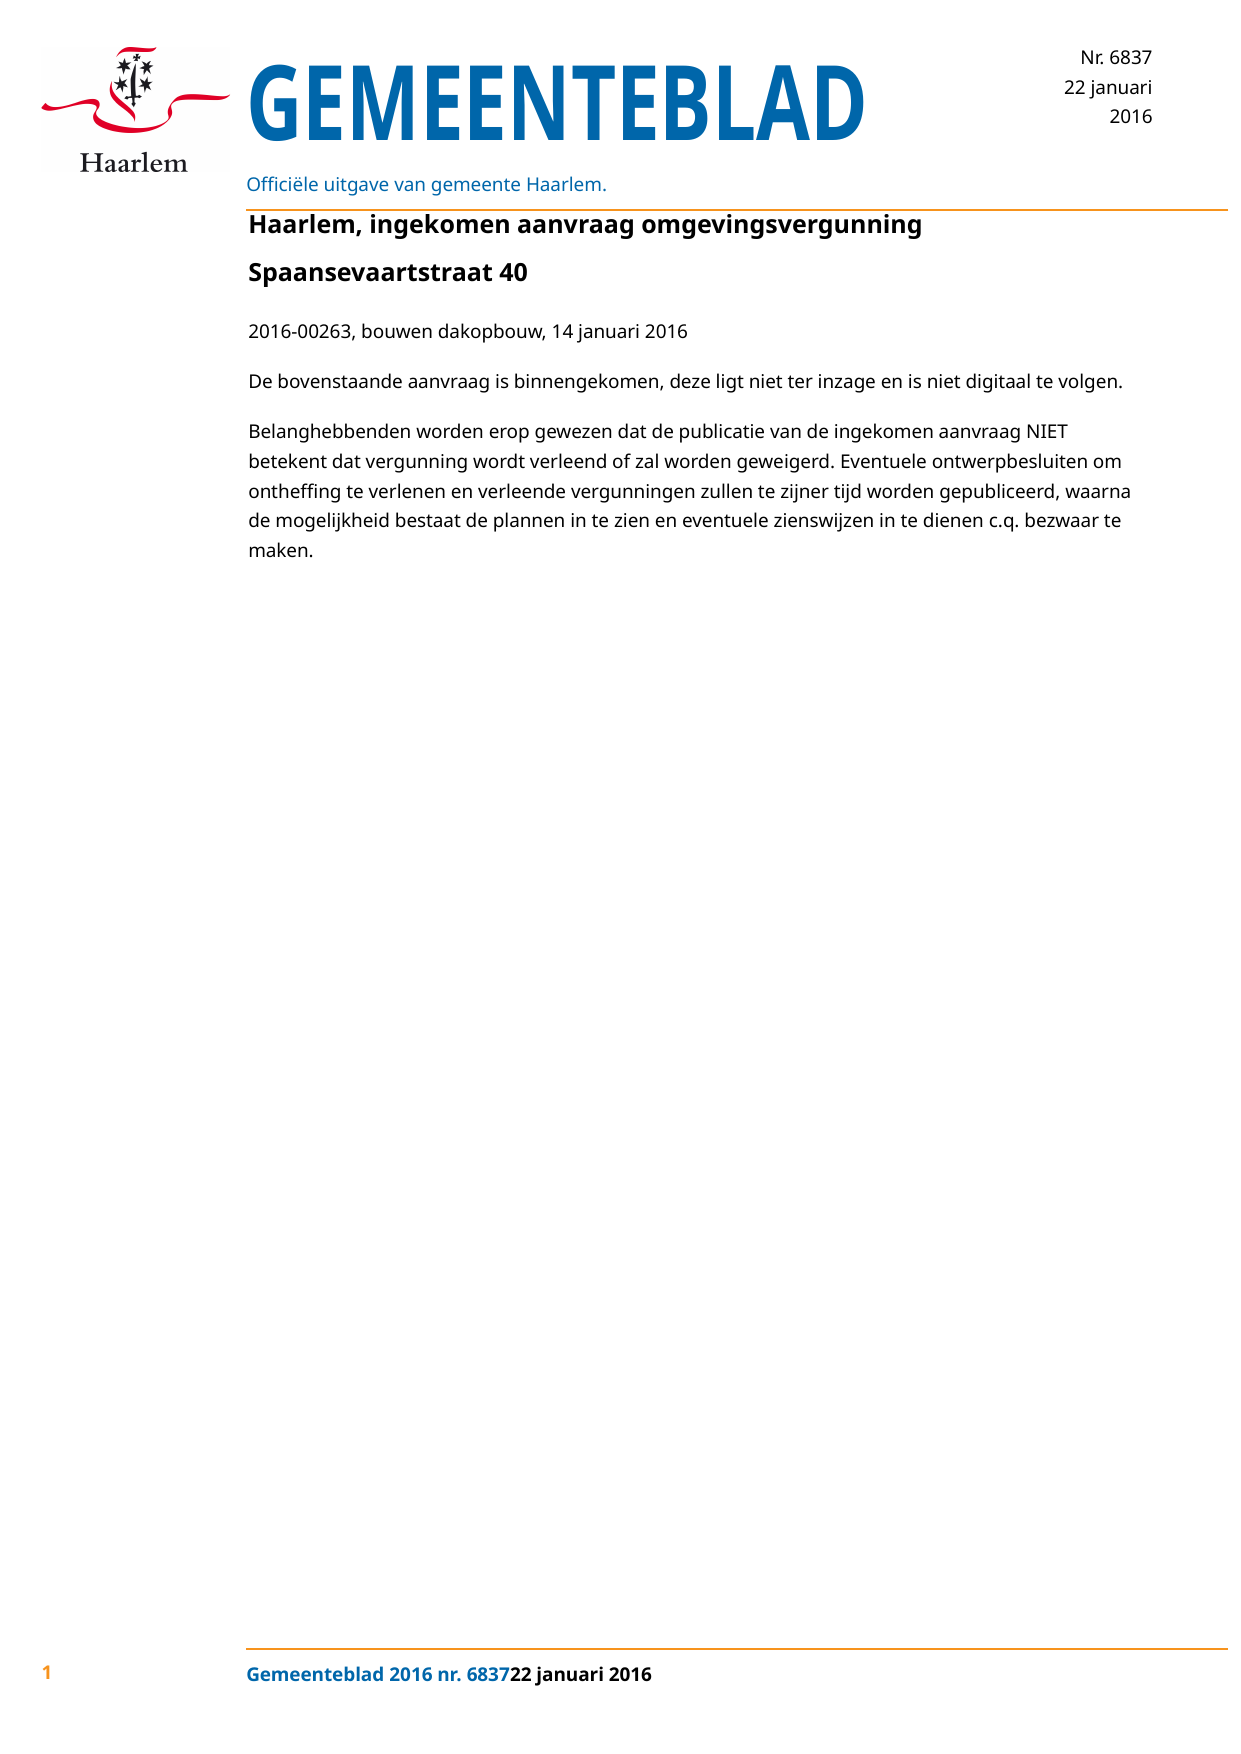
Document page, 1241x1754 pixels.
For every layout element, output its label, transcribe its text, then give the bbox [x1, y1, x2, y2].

text Belanghebbenden worden erop gewezen dat de publicatie van de ingekomen aanvraag NIET betekent dat vergunning wordt verleend of zal worden geweigerd. Eventuele ontwerpbesluiten om ontheffing te verlenen en verleende vergunningen zullen te zijner tijd worden gepubliceerd, waarna de mogelijkheid bestaat de plannen in te zien en eventuele zienswijzen in te dienen c.q. bezwaar te maken. [248, 419, 1152, 563]
text De bovenstaande aanvraag is binnengekomen, deze ligt niet ter inzage en is niet digitaal te volgen. [248, 368, 1152, 394]
text Haarlem, ingekomen aanvraag omgevingsvergunning Spaansevaartstraat 40 [248, 211, 1152, 288]
picture [41, 47, 231, 172]
text 2016-00263, bouwen dakopbouw, 14 januari 2016 [248, 318, 1152, 344]
